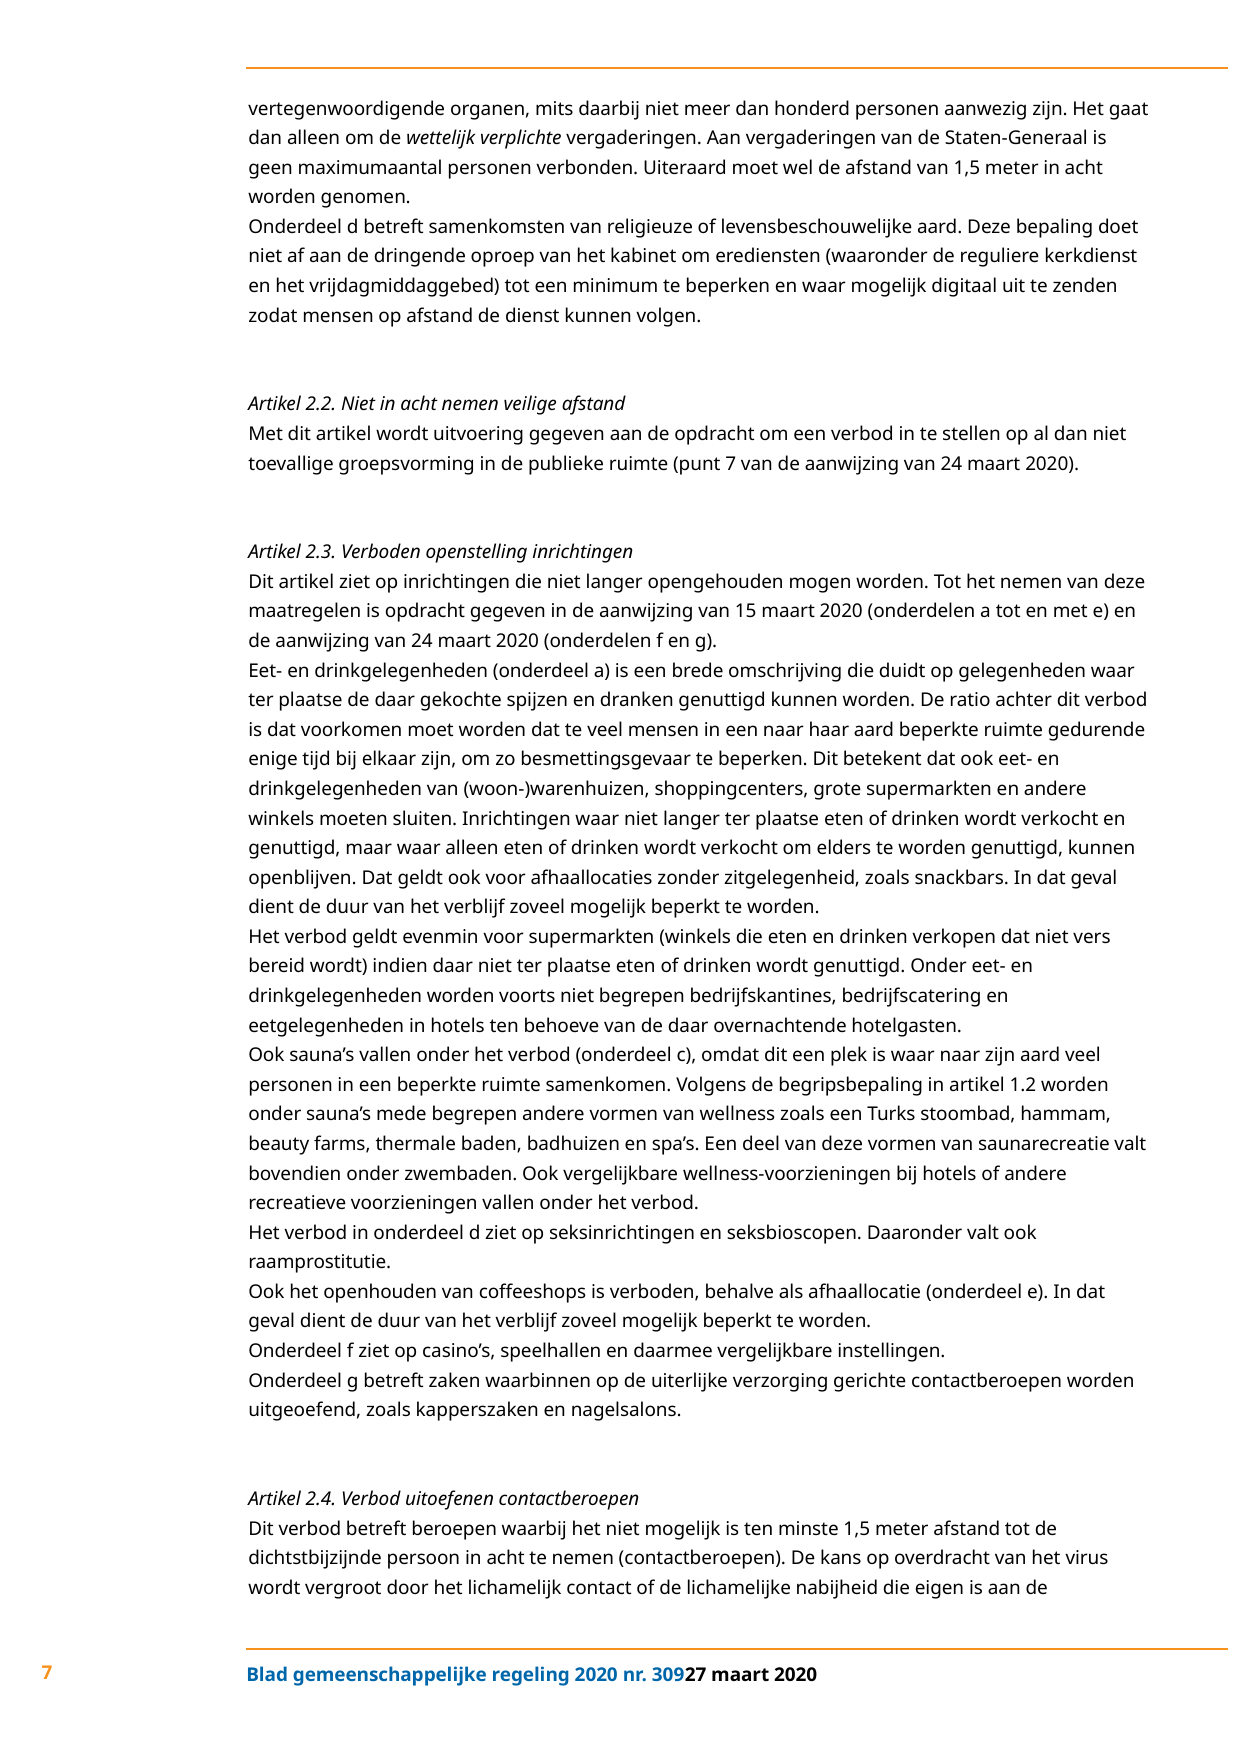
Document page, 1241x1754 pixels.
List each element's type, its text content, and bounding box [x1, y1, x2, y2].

text Artikel 2.2. Niet in acht nemen veilige afstand [248, 391, 1152, 416]
text Met dit artikel wordt uitvoering gegeven aan de opdracht om een verbod in te stellen op al dan niet toevallige groepsvorming in de publieke ruimte (punt 7 van de aanwijzing van 24 maart 2020). [248, 420, 1152, 476]
text Ook sauna’s vallen onder het verbod (onderdeel c), omdat dit een plek is waar naar zijn aard veel personen in een beperkte ruimte samenkomen. Volgens de begripsbepaling in artikel 1.2 worden onder sauna’s mede begrepen andere vormen van wellness zoals een Turks stoombad, hammam, beauty farms, thermale baden, badhuizen en spa’s. Een deel van deze vormen van saunarecreatie valt bovendien onder zwembaden. Ook vergelijkbare wellness-voorzieningen bij hotels of andere recreatieve voorzieningen vallen onder het verbod. [248, 1041, 1152, 1215]
picture [41, 47, 231, 172]
text vertegenwoordigende organen, mits daarbij niet meer dan honderd personen aanwezig zijn. Het gaat dan alleen om de wettelijk verplichte vergaderingen. Aan vergaderingen van de Staten-Generaal is geen maximumaantal personen verbonden. Uiteraard moet wel de afstand van 1,5 meter in acht worden genomen. [248, 95, 1152, 209]
text Het verbod geldt evenmin voor supermarkten (winkels die eten en drinken verkopen dat niet vers bereid wordt) indien daar niet ter plaatse eten of drinken wordt genuttigd. Onder eet- en drinkgelegenheden worden voorts niet begrepen bedrijfskantines, bedrijfscatering en eetgelegenheden in hotels ten behoeve van de daar overnachtende hotelgasten. [248, 923, 1152, 1038]
text Ook het openhouden van coffeeshops is verboden, behalve als afhaallocatie (onderdeel e). In dat geval dient de duur van het verblijf zoveel mogelijk beperkt te worden. [248, 1278, 1152, 1333]
text Onderdeel f ziet op casino’s, speelhallen en daarmee vergelijkbare instellingen. [248, 1337, 1152, 1363]
text Eet- en drinkgelegenheden (onderdeel a) is een brede omschrijving die duidt op gelegenheden waar ter plaatse de daar gekochte spijzen en dranken genuttigd kunnen worden. De ratio achter dit verbod is dat voorkomen moet worden dat te veel mensen in een naar haar aard beperkte ruimte gedurende enige tijd bij elkaar zijn, om zo besmettingsgevaar te beperken. Dit betekent dat ook eet- en drinkgelegenheden van (woon-)warenhuizen, shoppingcenters, grote supermarkten en andere winkels moeten sluiten. Inrichtingen waar niet langer ter plaatse eten of drinken wordt verkocht en genuttigd, maar waar alleen eten of drinken wordt verkocht om elders te worden genuttigd, kunnen openblijven. Dat geldt ook voor afhaallocaties zonder zitgelegenheid, zoals snackbars. In dat geval dient de duur van het verblijf zoveel mogelijk beperkt te worden. [248, 657, 1152, 919]
text Onderdeel d betreft samenkomsten van religieuze of levensbeschouwelijke aard. Deze bepaling doet niet af aan de dringende oproep van het kabinet om erediensten (waaronder de reguliere kerkdienst en het vrijdagmiddaggebed) tot een minimum te beperken en waar mogelijk digitaal uit te zenden zodat mensen op afstand de dienst kunnen volgen. [248, 213, 1152, 328]
text Het verbod in onderdeel d ziet op seksinrichtingen en seksbioscopen. Daaronder valt ook raamprostitutie. [248, 1219, 1152, 1274]
text Artikel 2.3. Verboden openstelling inrichtingen [248, 538, 1152, 564]
text Artikel 2.4. Verbod uitoefenen contactberoepen [248, 1485, 1152, 1511]
text Dit artikel ziet op inrichtingen die niet langer opengehouden mogen worden. Tot het nemen van deze maatregelen is opdracht gegeven in de aanwijzing van 15 maart 2020 (onderdelen a tot en met e) en de aanwijzing van 24 maart 2020 (onderdelen f en g). [248, 568, 1152, 653]
text Onderdeel g betreft zaken waarbinnen op de uiterlijke verzorging gerichte contactberoepen worden uitgeoefend, zoals kapperszaken en nagelsalons. [248, 1367, 1152, 1422]
text Dit verbod betreft beroepen waarbij het niet mogelijk is ten minste 1,5 meter afstand tot de dichtstbijzijnde persoon in acht te nemen (contactberoepen). De kans op overdracht van het virus wordt vergroot door het lichamelijk contact of de lichamelijke nabijheid die eigen is aan de [248, 1515, 1152, 1600]
